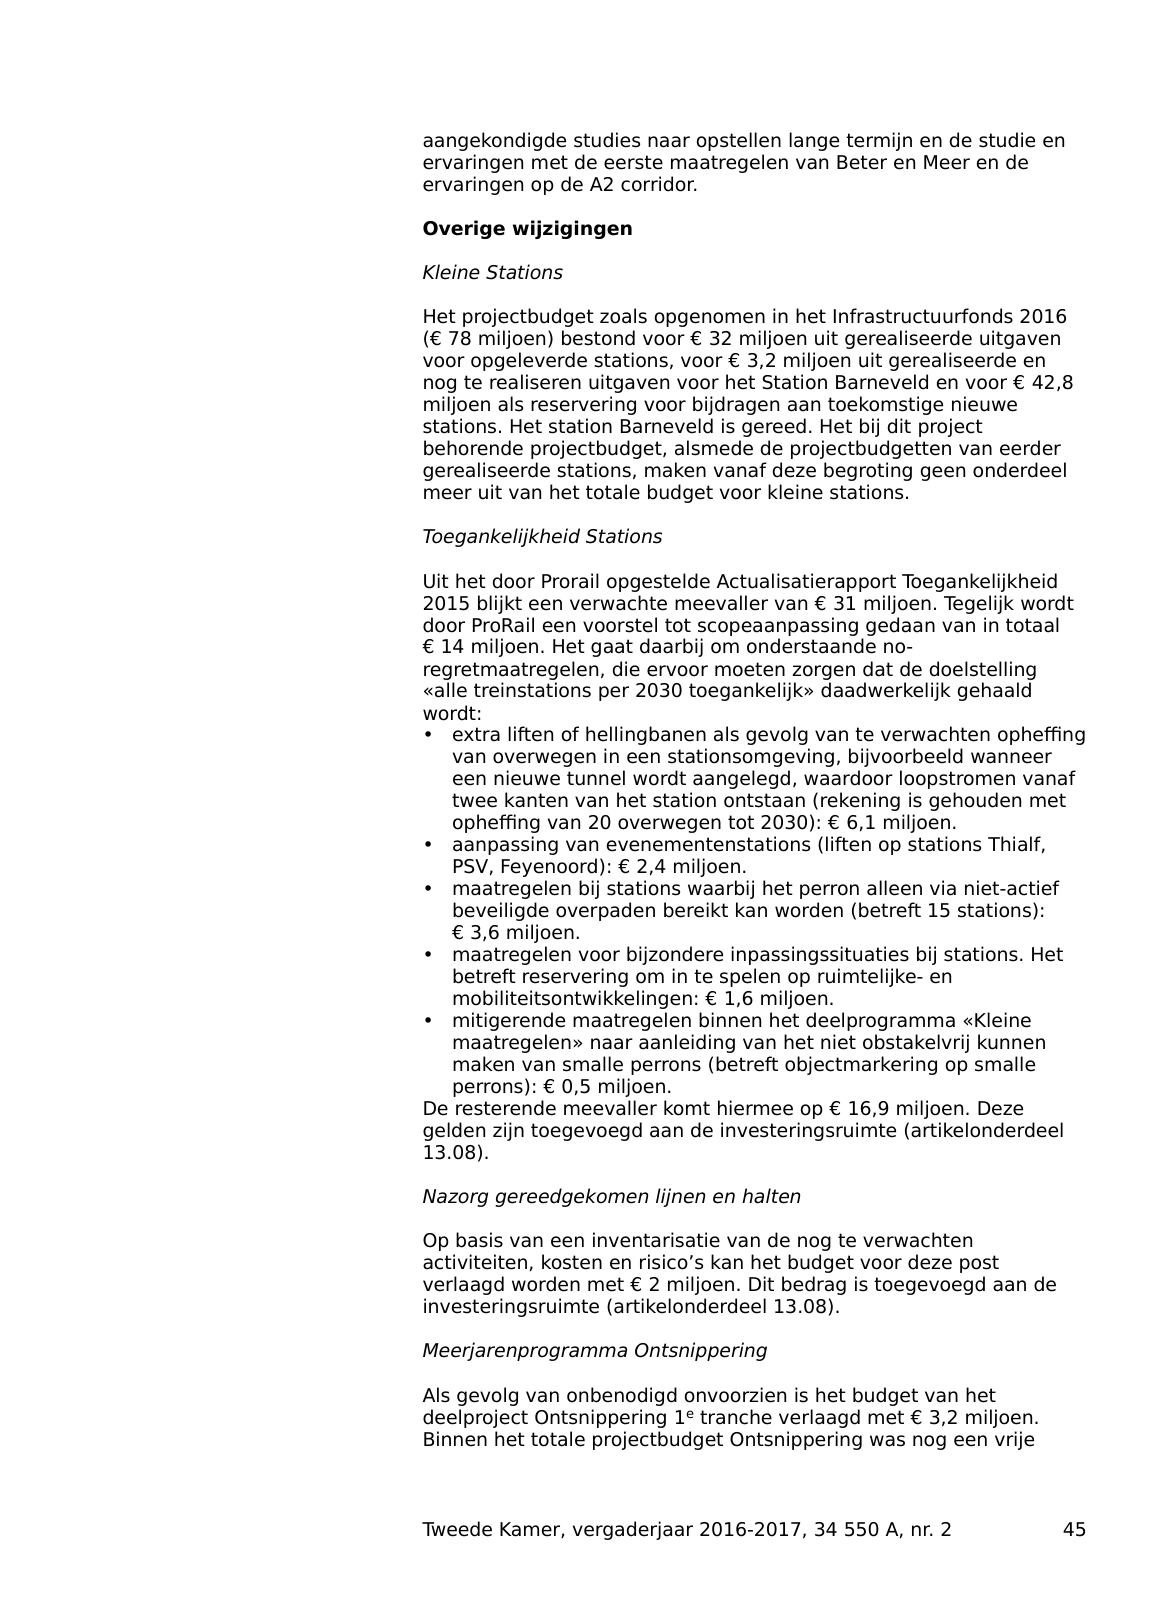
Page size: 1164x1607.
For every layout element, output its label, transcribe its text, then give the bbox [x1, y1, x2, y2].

text Als gevolg van onbenodigd onvoorzien is het budget van het deelproject Ontsnippering 1e tranche verlaagd met € 3,2 miljoen. Binnen het totale projectbudget Ontsnippering was nog een vrije [422, 1384, 1087, 1451]
text • maatregelen bij stations waarbij het perron alleen via niet-actief beveiligde overpaden bereikt kan worden (betreft 15 stations): € 3,6 miljoen. [422, 878, 1087, 944]
subtitle Kleine Stations [422, 262, 1087, 284]
text aangekondigde studies naar opstellen lange termijn en de studie en ervaringen met de eerste maatregelen van Beter en Meer en de ervaringen op de A2 corridor. [422, 130, 1087, 196]
text • maatregelen voor bijzondere inpassingssituaties bij stations. Het betreft reservering om in te spelen op ruimtelijke- en mobiliteitsontwikkelingen: € 1,6 miljoen. [422, 944, 1087, 1010]
text • aanpassing van evenementenstations (liften op stations Thialf, PSV, Feyenoord): € 2,4 miljoen. [422, 834, 1087, 878]
text De resterende meevaller komt hiermee op € 16,9 miljoen. Deze gelden zijn toegevoegd aan de investeringsruimte (artikelonderdeel 13.08). [422, 1098, 1087, 1164]
subtitle Nazorg gereedgekomen lijnen en halten [422, 1186, 1087, 1208]
subtitle Overige wijzigingen [422, 218, 1087, 240]
text • extra liften of hellingbanen als gevolg van te verwachten opheffing van overwegen in een stationsomgeving, bijvoorbeeld wanneer een nieuwe tunnel wordt aangelegd, waardoor loopstromen vanaf twee kanten van het station ontstaan (rekening is gehouden met opheffing van 20 overwegen tot 2030): € 6,1 miljoen. [422, 724, 1087, 834]
subtitle Meerjarenprogramma Ontsnippering [422, 1340, 1087, 1362]
text • mitigerende maatregelen binnen het deelprogramma «Kleine maatregelen» naar aanleiding van het niet obstakelvrij kunnen maken van smalle perrons (betreft objectmarkering op smalle perrons): € 0,5 miljoen. [422, 1010, 1087, 1098]
text Op basis van een inventarisatie van de nog te verwachten activiteiten, kosten en risico’s kan het budget voor deze post verlaagd worden met € 2 miljoen. Dit bedrag is toegevoegd aan de investeringsruimte (artikelonderdeel 13.08). [422, 1230, 1087, 1318]
text Het projectbudget zoals opgenomen in het Infrastructuurfonds 2016 (€ 78 miljoen) bestond voor € 32 miljoen uit gerealiseerde uitgaven voor opgeleverde stations, voor € 3,2 miljoen uit gerealiseerde en nog te realiseren uitgaven voor het Station Barneveld en voor € 42,8 miljoen als reservering voor bijdragen aan toekomstige nieuwe stations. Het station Barneveld is gereed. Het bij dit project behorende projectbudget, alsmede de projectbudgetten van eerder gerealiseerde stations, maken vanaf deze begroting geen onderdeel meer uit van het totale budget voor kleine stations. [422, 306, 1087, 504]
subtitle Toegankelijkheid Stations [422, 526, 1087, 548]
text Uit het door Prorail opgestelde Actualisatierapport Toegankelijkheid 2015 blijkt een verwachte meevaller van € 31 miljoen. Tegelijk wordt door ProRail een voorstel tot scopeaanpassing gedaan van in totaal € 14 miljoen. Het gaat daarbij om onderstaande no-regretmaatregelen, die ervoor moeten zorgen dat de doelstelling «alle treinstations per 2030 toegankelijk» daadwerkelijk gehaald wordt: [422, 571, 1087, 724]
